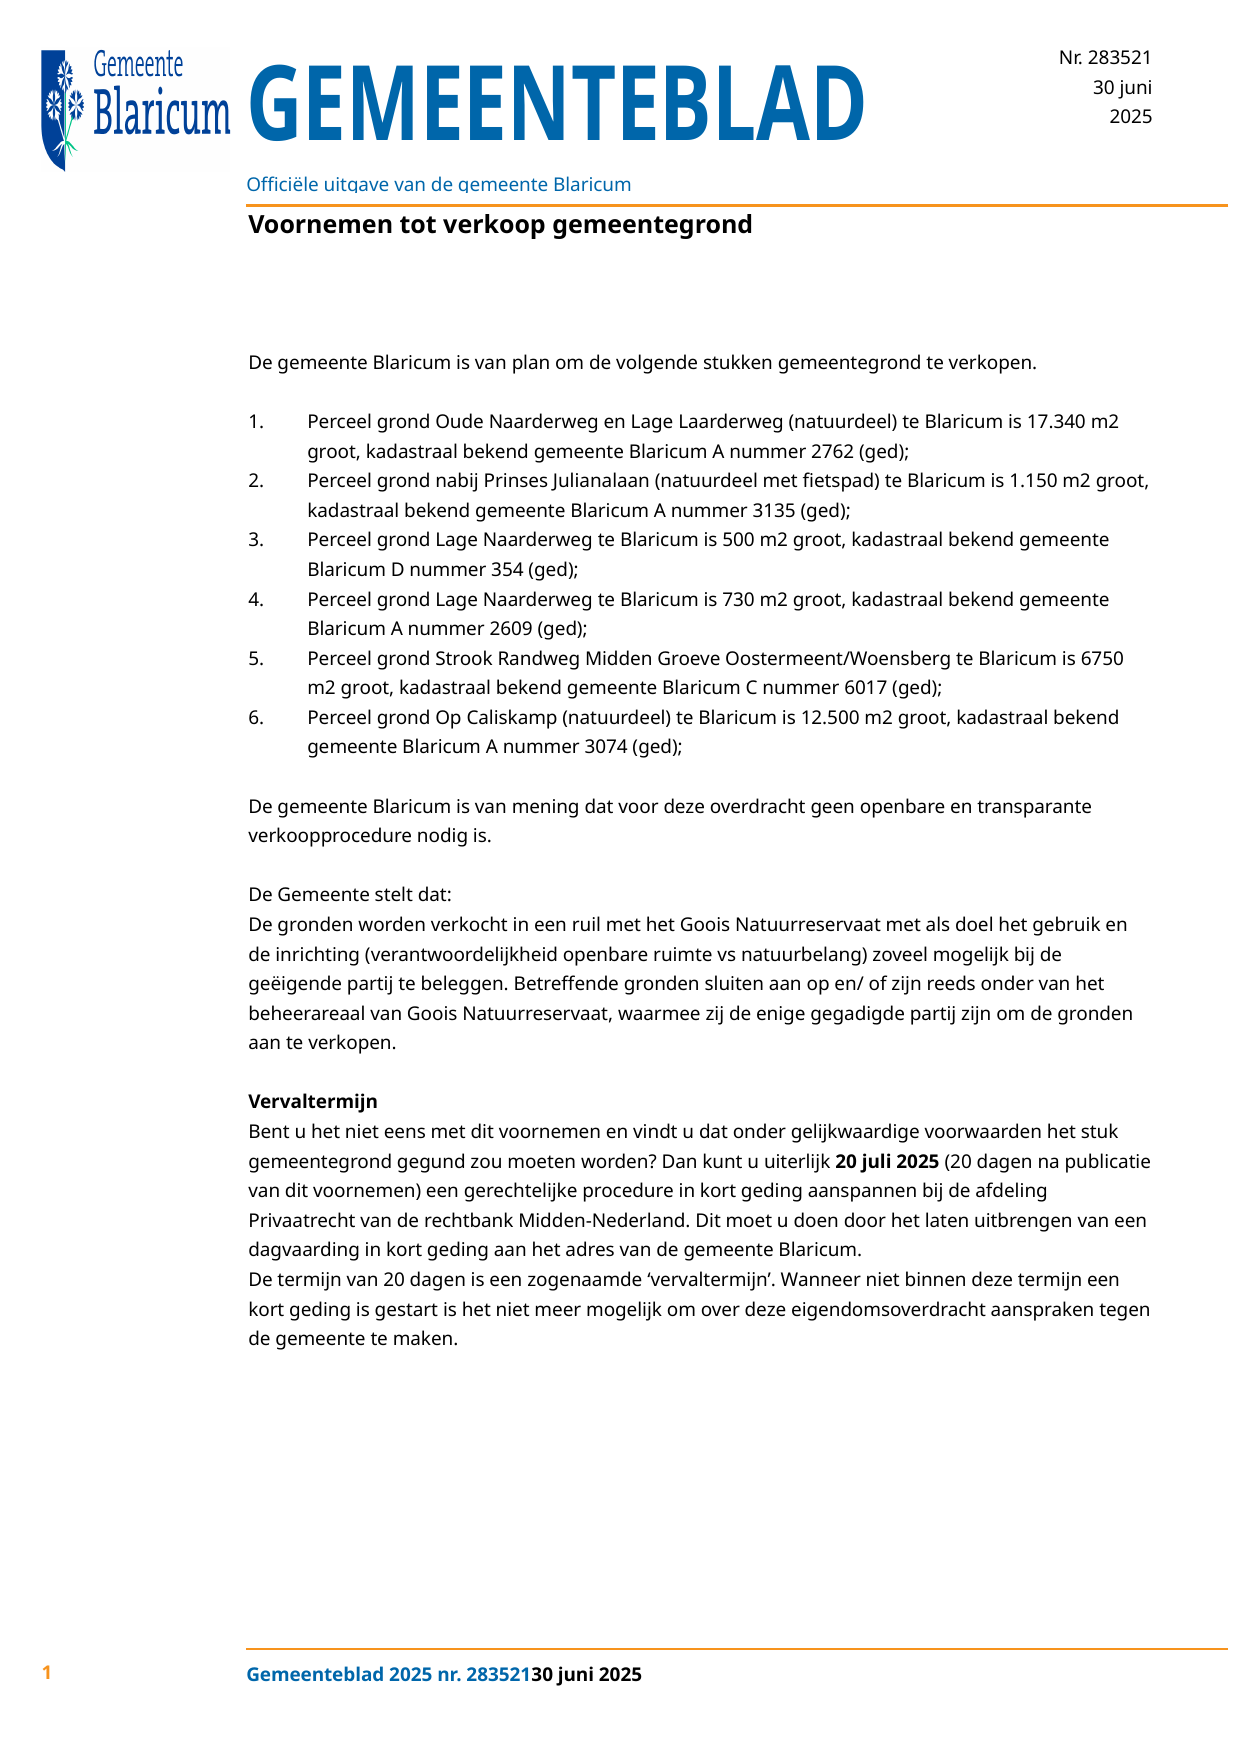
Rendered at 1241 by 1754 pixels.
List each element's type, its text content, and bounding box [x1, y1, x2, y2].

text De termijn van 20 dagen is een zogenaamde ‘vervaltermijn’. Wanneer niet binnen deze termijn een kort geding is gestart is het niet meer mogelijk om over deze eigendomsoverdracht aanspraken tegen de gemeente te maken. [248, 1266, 1152, 1351]
text De gronden worden verkocht in een ruil met het Goois Natuurreservaat met als doel het gebruik en de inrichting (verantwoordelijkheid openbare ruimte vs natuurbelang) zoveel mogelijk bij de geëigende partij te beleggen. Betreffende gronden sluiten aan op en/ of zijn reeds onder van het beheerareaal van Goois Natuurreservaat, waarmee zij de enige gegadigde partij zijn om de gronden aan te verkopen. [248, 911, 1152, 1055]
list Perceel grond Strook Randweg Midden Groeve Oostermeent/Woensberg te Blaricum is 6750 m2 groot, kadastraal bekend gemeente Blaricum C nummer 6017 (ged); [248, 645, 1152, 700]
text De gemeente Blaricum is van plan om de volgende stukken gemeentegrond te verkopen. [248, 349, 1152, 375]
text Bent u het niet eens met dit voornemen en vindt u dat onder gelijkwaardige voorwaarden het stuk gemeentegrond gegund zou moeten worden? Dan kunt u uiterlijk 20 juli 2025 (20 dagen na publicatie van dit voornemen) een gerechtelijke procedure in kort geding aanspannen bij de afdeling Privaatrecht van de rechtbank Midden-Nederland. Dit moet u doen door het laten uitbrengen van een dagvaarding in kort geding aan het adres van de gemeente Blaricum. [248, 1118, 1152, 1262]
list Perceel grond Lage Naarderweg te Blaricum is 500 m2 groot, kadastraal bekend gemeente Blaricum D nummer 354 (ged); [248, 527, 1152, 582]
list Perceel grond Op Caliskamp (natuurdeel) te Blaricum is 12.500 m2 groot, kadastraal bekend gemeente Blaricum A nummer 3074 (ged); [248, 704, 1152, 759]
text Voornemen tot verkoop gemeentegrond [248, 207, 1152, 241]
list Perceel grond Oude Naarderweg en Lage Laarderweg (natuurdeel) te Blaricum is 17.340 m2 groot, kadastraal bekend gemeente Blaricum A nummer 2762 (ged); [248, 408, 1152, 464]
list Perceel grond Lage Naarderweg te Blaricum is 730 m2 groot, kadastraal bekend gemeente Blaricum A nummer 2609 (ged); [248, 586, 1152, 641]
picture [41, 47, 231, 172]
text De gemeente Blaricum is van mening dat voor deze overdracht geen openbare en transparante verkoopprocedure nodig is. [248, 793, 1152, 848]
text Vervaltermijn [248, 1089, 1152, 1114]
text De Gemeente stelt dat: [248, 882, 1152, 907]
list Perceel grond nabij Prinses Julianalaan (natuurdeel met fietspad) te Blaricum is 1.150 m2 groot, kadastraal bekend gemeente Blaricum A nummer 3135 (ged); [248, 467, 1152, 523]
